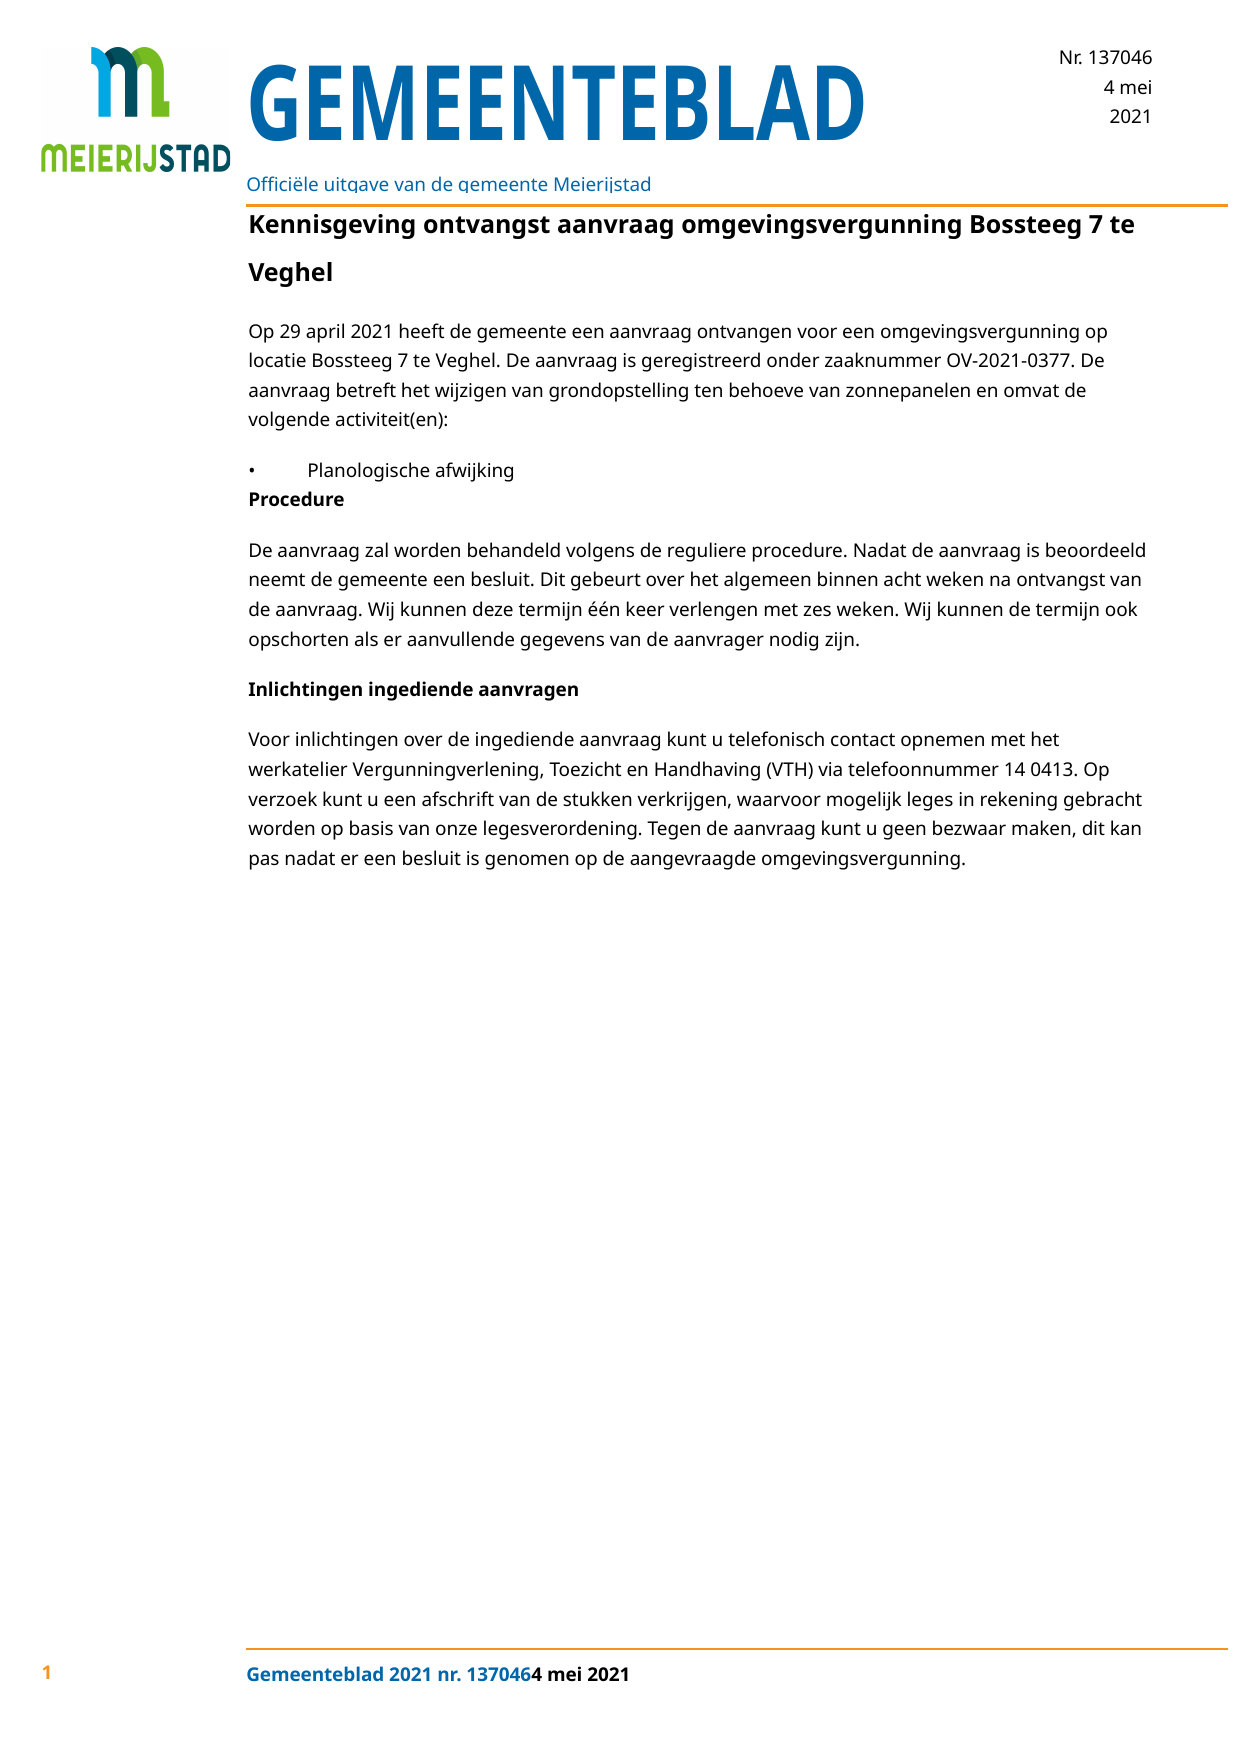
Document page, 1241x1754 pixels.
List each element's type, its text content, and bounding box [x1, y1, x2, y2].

list Planologische afwijking [248, 457, 1152, 483]
text Voor inlichtingen over de ingediende aanvraag kunt u telefonisch contact opnemen met het werkatelier Vergunningverlening, Toezicht en Handhaving (VTH) via telefoonnummer 14 0413. Op verzoek kunt u een afschrift van de stukken verkrijgen, waarvoor mogelijk leges in rekening gebracht worden op basis van onze legesverordening. Tegen de aanvraag kunt u geen bezwaar maken, dit kan pas nadat er een besluit is genomen op de aangevraagde omgevingsvergunning. [248, 727, 1152, 871]
text Inlichtingen ingediende aanvragen [248, 676, 1152, 702]
text De aanvraag zal worden behandeld volgens de reguliere procedure. Nadat de aanvraag is beoordeeld neemt de gemeente een besluit. Dit gebeurt over het algemeen binnen acht weken na ontvangst van de aanvraag. Wij kunnen deze termijn één keer verlengen met zes weken. Wij kunnen de termijn ook opschorten als er aanvullende gegevens van de aanvrager nodig zijn. [248, 537, 1152, 652]
picture [41, 47, 231, 172]
text Kennisgeving ontvangst aanvraag omgevingsvergunning Bossteeg 7 te Veghel [248, 207, 1152, 288]
text Procedure [248, 487, 1152, 512]
text Op 29 april 2021 heeft de gemeente een aanvraag ontvangen voor een omgevingsvergunning op locatie Bossteeg 7 te Veghel. De aanvraag is geregistreerd onder zaaknummer OV-2021-0377. De aanvraag betreft het wijzigen van grondopstelling ten behoeve van zonnepanelen en omvat de volgende activiteit(en): [248, 318, 1152, 432]
